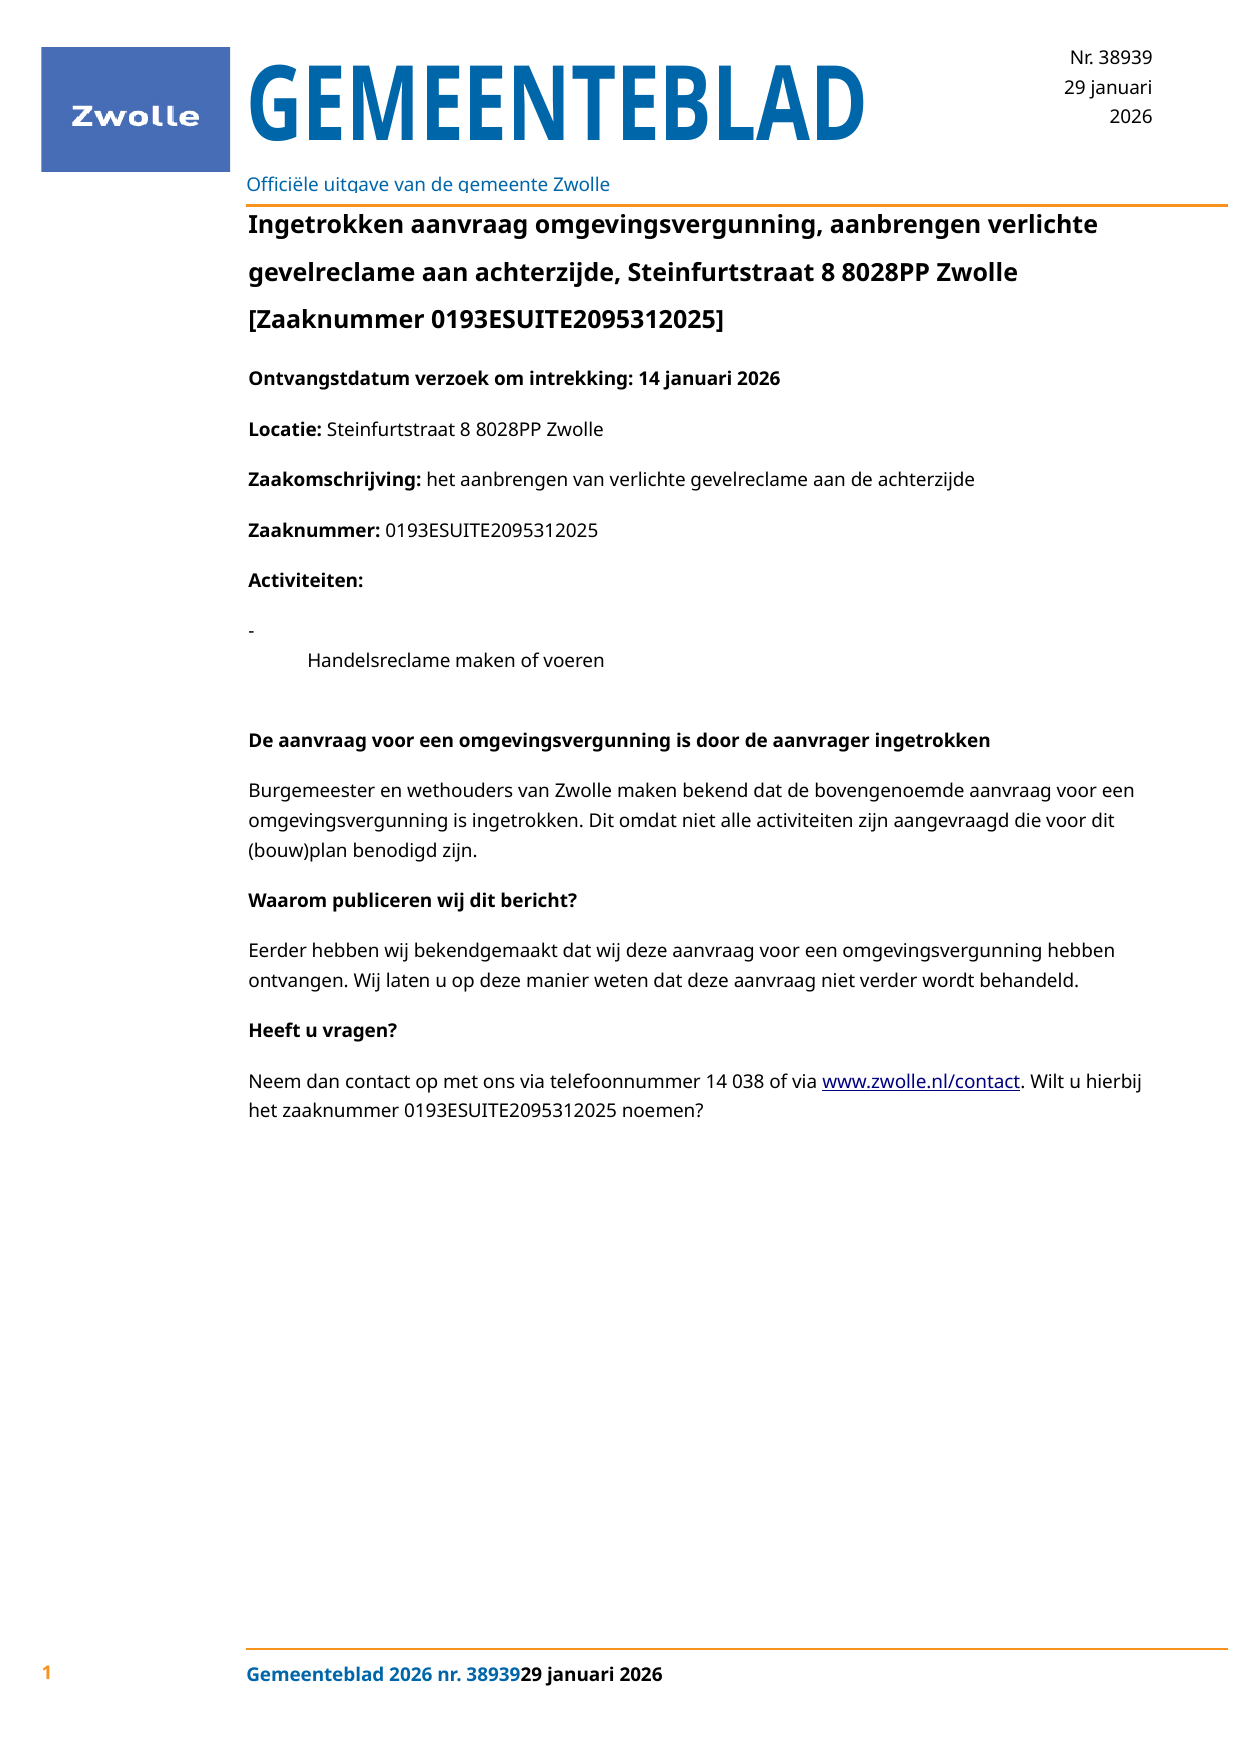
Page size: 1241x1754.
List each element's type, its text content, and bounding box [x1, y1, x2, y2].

text Waarom publiceren wij dit bericht? [248, 887, 1152, 913]
text Ontvangstdatum verzoek om intrekking: 14 januari 2026 [248, 366, 1152, 391]
list Handelsreclame maken of voeren [248, 647, 1152, 673]
text Locatie: Steinfurtstraat 8 8028PP Zwolle [248, 416, 1152, 442]
text Eerder hebben wij bekendgemaakt dat wij deze aanvraag voor een omgevingsvergunning hebben ontvangen. Wij laten u op deze manier weten dat deze aanvraag niet verder wordt behandeld. [248, 938, 1152, 993]
text De aanvraag voor een omgevingsvergunning is door de aanvrager ingetrokken [248, 727, 1152, 753]
text Burgemeester en wethouders van Zwolle maken bekend dat de bovengenoemde aanvraag voor een omgevingsvergunning is ingetrokken. Dit omdat niet alle activiteiten zijn aangevraagd die voor dit (bouw)plan benodigd zijn. [248, 778, 1152, 862]
text Activiteiten: [248, 567, 1152, 593]
text Zaakomschrijving: het aanbrengen van verlichte gevelreclame aan de achterzijde [248, 466, 1152, 492]
text Neem dan contact op met ons via telefoonnummer 14 038 of via www.zwolle.nl/contact. Wilt u hierbij het zaaknummer 0193ESUITE2095312025 noemen? [248, 1068, 1152, 1123]
text Ingetrokken aanvraag omgevingsvergunning, aanbrengen verlichte gevelreclame aan achterzijde, Steinfurtstraat 8 8028PP Zwolle [Zaaknummer 0193ESUITE2095312025] [248, 207, 1152, 336]
text Heeft u vragen? [248, 1018, 1152, 1043]
picture [41, 47, 231, 172]
text Zaaknummer: 0193ESUITE2095312025 [248, 517, 1152, 542]
